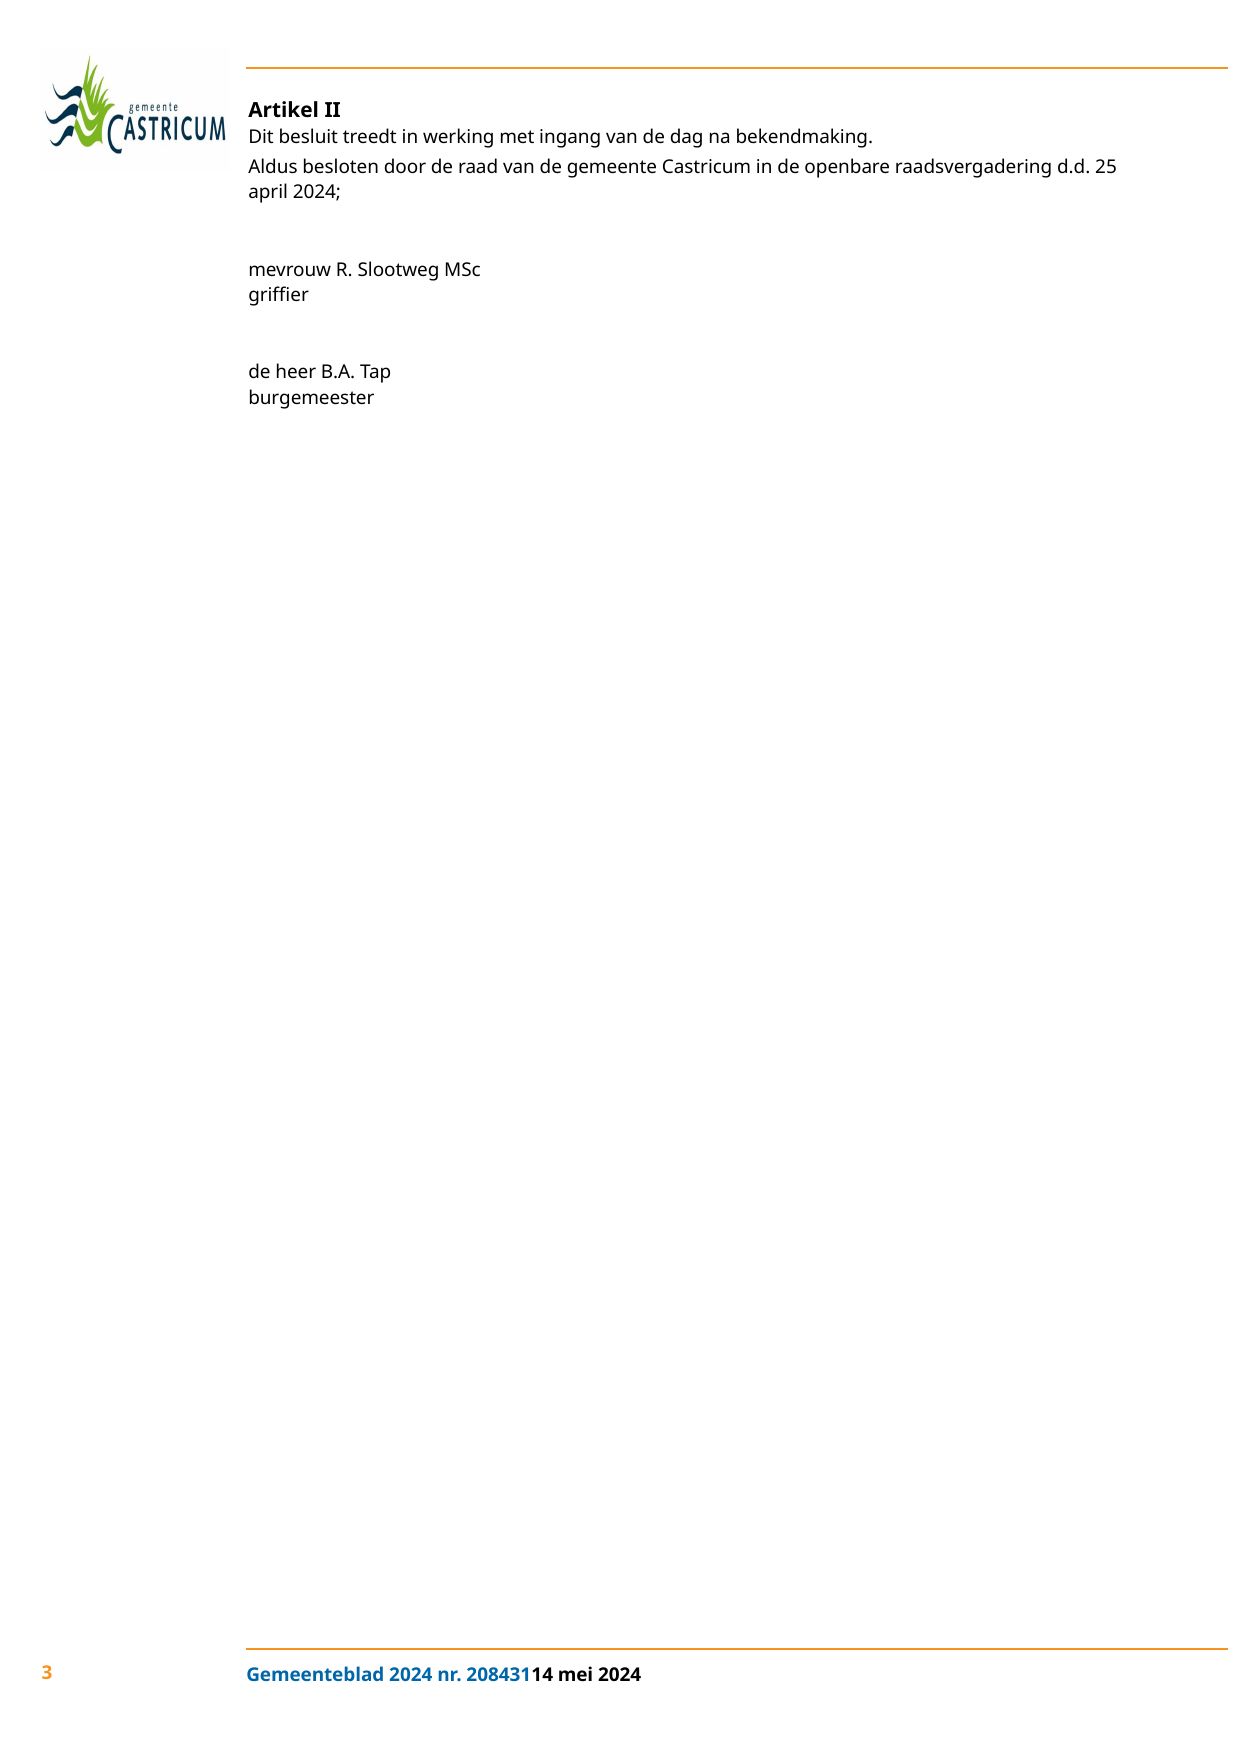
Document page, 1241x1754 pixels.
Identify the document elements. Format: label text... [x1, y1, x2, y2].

text Artikel II [248, 95, 1152, 123]
text Aldus besloten door de raad van de gemeente Castricum in de openbare raadsvergadering d.d. 25 april 2024; [248, 153, 1152, 204]
text Dit besluit treedt in werking met ingang van de dag na bekendmaking. [248, 123, 1152, 149]
picture [41, 47, 231, 172]
text burgemeester [248, 384, 1152, 410]
text de heer B.A. Tap [248, 359, 1152, 384]
text mevrouw R. Slootweg MSc [248, 256, 1152, 281]
text griffier [248, 281, 1152, 307]
